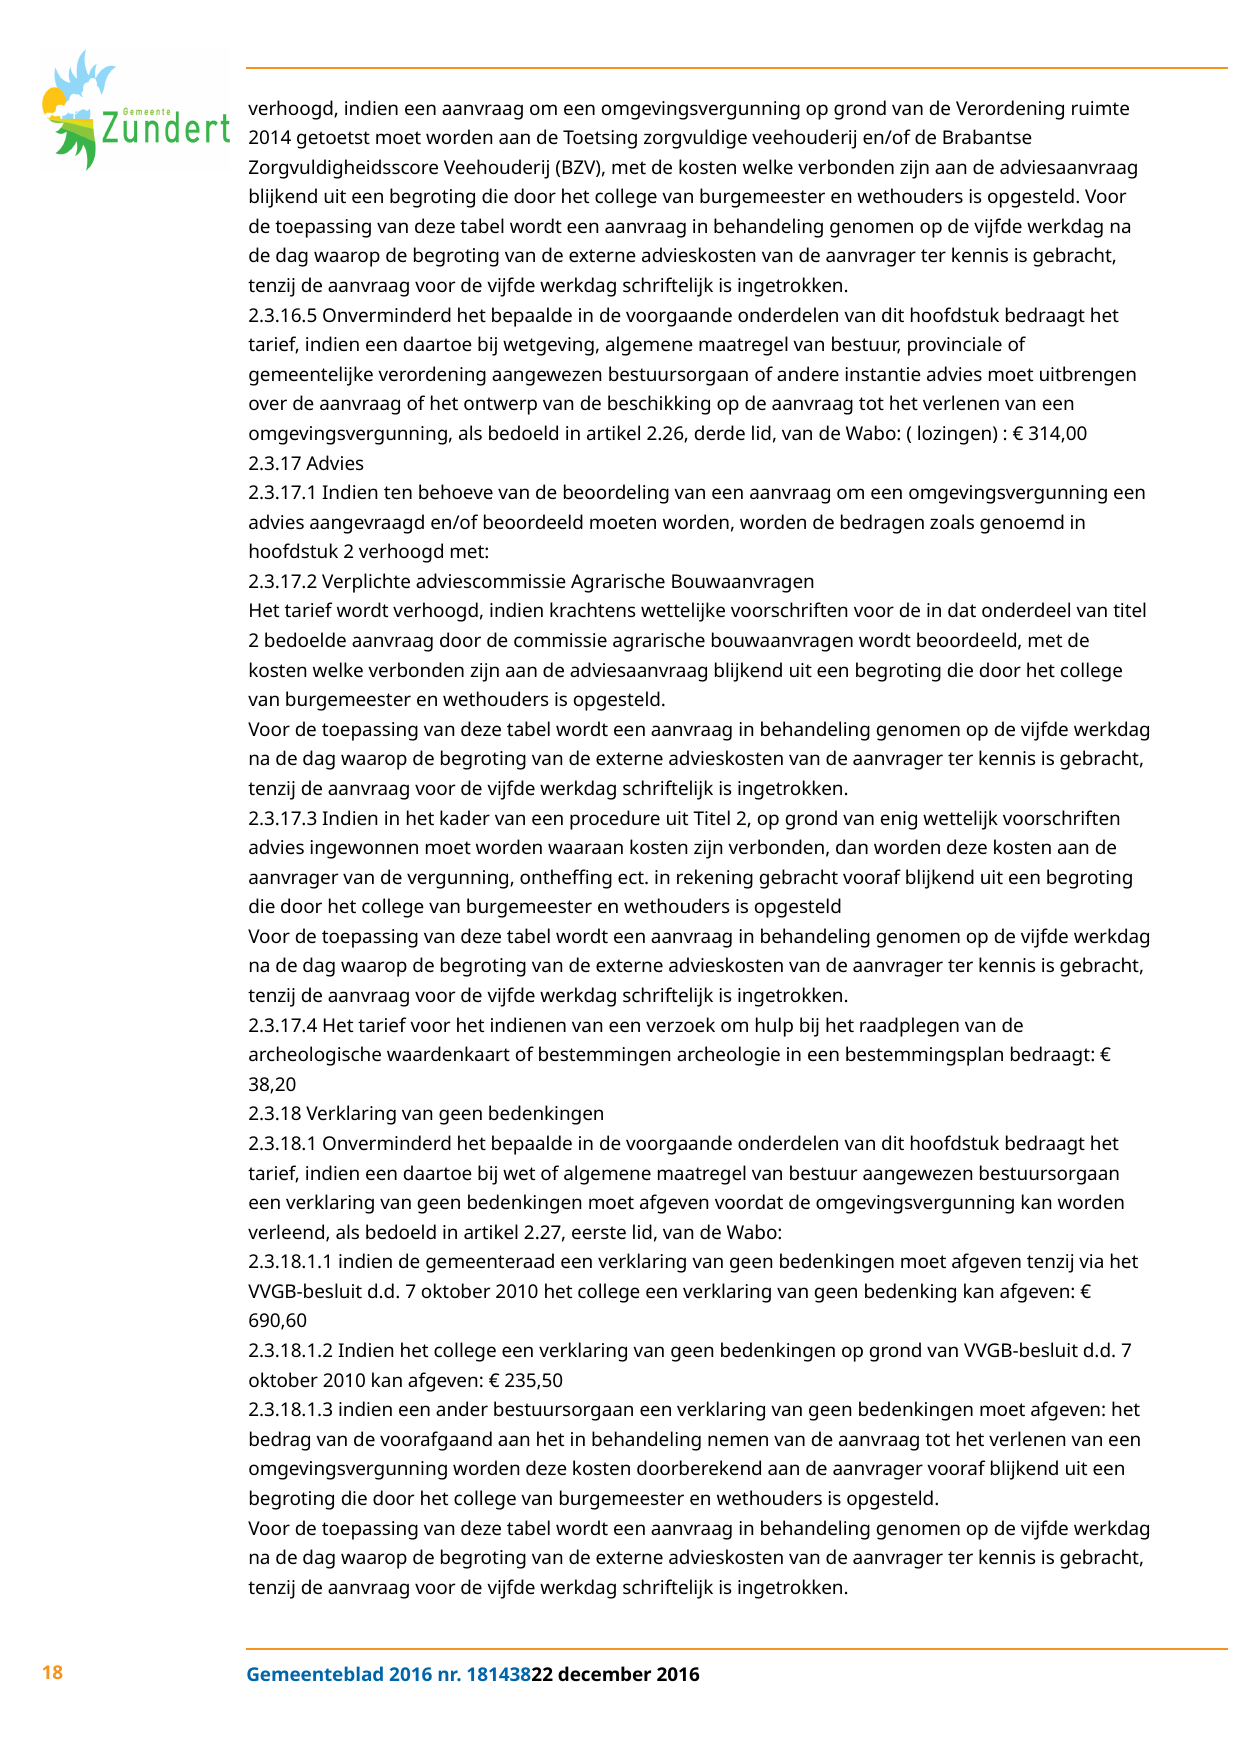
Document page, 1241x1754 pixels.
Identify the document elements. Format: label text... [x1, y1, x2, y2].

text Voor de toepassing van deze tabel wordt een aanvraag in behandeling genomen op de vijfde werkdag na de dag waarop de begroting van de externe advieskosten van de aanvrager ter kennis is gebracht, tenzij de aanvraag voor de vijfde werkdag schriftelijk is ingetrokken. [248, 923, 1152, 1008]
text 2.3.17.4 Het tarief voor het indienen van een verzoek om hulp bij het raadplegen van de archeologische waardenkaart of bestemmingen archeologie in een bestemmingsplan bedraagt: € 38,20 [248, 1012, 1152, 1097]
text Voor de toepassing van deze tabel wordt een aanvraag in behandeling genomen op de vijfde werkdag na de dag waarop de begroting van de externe advieskosten van de aanvrager ter kennis is gebracht, tenzij de aanvraag voor de vijfde werkdag schriftelijk is ingetrokken. [248, 1515, 1152, 1600]
text Voor de toepassing van deze tabel wordt een aanvraag in behandeling genomen op de vijfde werkdag na de dag waarop de begroting van de externe advieskosten van de aanvrager ter kennis is gebracht, tenzij de aanvraag voor de vijfde werkdag schriftelijk is ingetrokken. [248, 716, 1152, 801]
text 2.3.17 Advies [248, 450, 1152, 476]
text 2.3.18.1.2 Indien het college een verklaring van geen bedenkingen op grond van VVGB-besluit d.d. 7 oktober 2010 kan afgeven: € 235,50 [248, 1337, 1152, 1393]
text 2.3.18.1 Onverminderd het bepaalde in de voorgaande onderdelen van dit hoofdstuk bedraagt het tarief, indien een daartoe bij wet of algemene maatregel van bestuur aangewezen bestuursorgaan een verklaring van geen bedenkingen moet afgeven voordat de omgevingsvergunning kan worden verleend, als bedoeld in artikel 2.27, eerste lid, van de Wabo: [248, 1130, 1152, 1245]
text Het tarief wordt verhoogd, indien krachtens wettelijke voorschriften voor de in dat onderdeel van titel 2 bedoelde aanvraag door de commissie agrarische bouwaanvragen wordt beoordeeld, met de kosten welke verbonden zijn aan de adviesaanvraag blijkend uit een begroting die door het college van burgemeester en wethouders is opgesteld. [248, 598, 1152, 712]
text 2.3.17.1 Indien ten behoeve van de beoordeling van een aanvraag om een omgevingsvergunning een advies aangevraagd en/of beoordeeld moeten worden, worden de bedragen zoals genoemd in hoofdstuk 2 verhoogd met: [248, 479, 1152, 564]
text 2.3.17.2 Verplichte adviescommissie Agrarische Bouwaanvragen [248, 568, 1152, 594]
text verhoogd, indien een aanvraag om een omgevingsvergunning op grond van de Verordening ruimte 2014 getoetst moet worden aan de Toetsing zorgvuldige veehouderij en/of de Brabantse Zorgvuldigheidsscore Veehouderij (BZV), met de kosten welke verbonden zijn aan de adviesaanvraag blijkend uit een begroting die door het college van burgemeester en wethouders is opgesteld. Voor de toepassing van deze tabel wordt een aanvraag in behandeling genomen op de vijfde werkdag na de dag waarop de begroting van de externe advieskosten van de aanvrager ter kennis is gebracht, tenzij de aanvraag voor de vijfde werkdag schriftelijk is ingetrokken. [248, 95, 1152, 298]
text 2.3.17.3 Indien in het kader van een procedure uit Titel 2, op grond van enig wettelijk voorschriften advies ingewonnen moet worden waaraan kosten zijn verbonden, dan worden deze kosten aan de aanvrager van de vergunning, ontheffing ect. in rekening gebracht vooraf blijkend uit een begroting die door het college van burgemeester en wethouders is opgesteld [248, 805, 1152, 919]
text 2.3.18 Verklaring van geen bedenkingen [248, 1101, 1152, 1126]
text 2.3.16.5 Onverminderd het bepaalde in de voorgaande onderdelen van dit hoofdstuk bedraagt het tarief, indien een daartoe bij wetgeving, algemene maatregel van bestuur, provinciale of gemeentelijke verordening aangewezen bestuursorgaan of andere instantie advies moet uitbrengen over de aanvraag of het ontwerp van de beschikking op de aanvraag tot het verlenen van een omgevingsvergunning, als bedoeld in artikel 2.26, derde lid, van de Wabo: ( lozingen) : € 314,00 [248, 302, 1152, 446]
picture [41, 47, 231, 172]
text 2.3.18.1.3 indien een ander bestuursorgaan een verklaring van geen bedenkingen moet afgeven: het bedrag van de voorafgaand aan het in behandeling nemen van de aanvraag tot het verlenen van een omgevingsvergunning worden deze kosten doorberekend aan de aanvrager vooraf blijkend uit een begroting die door het college van burgemeester en wethouders is opgesteld. [248, 1396, 1152, 1511]
text 2.3.18.1.1 indien de gemeenteraad een verklaring van geen bedenkingen moet afgeven tenzij via het VVGB-besluit d.d. 7 oktober 2010 het college een verklaring van geen bedenking kan afgeven: € 690,60 [248, 1248, 1152, 1333]
